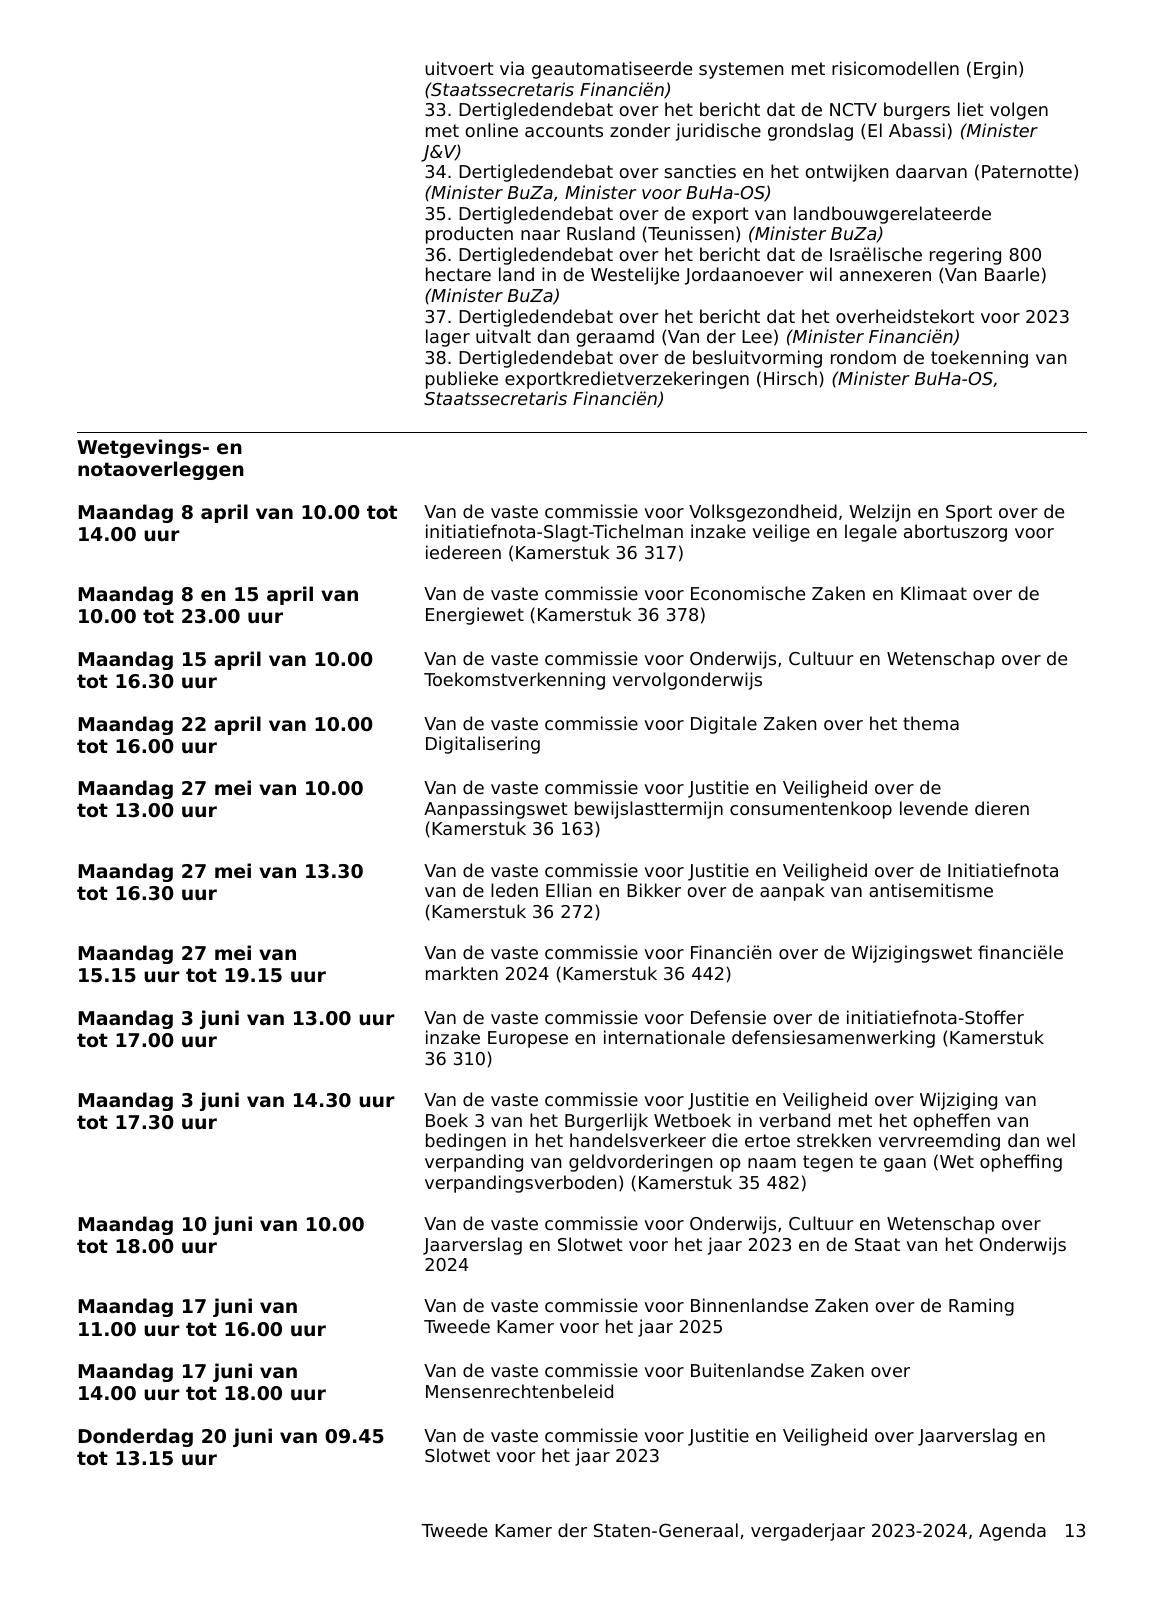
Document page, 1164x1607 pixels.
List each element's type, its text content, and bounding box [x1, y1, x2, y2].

table_cell [77, 1193, 401, 1214]
table_cell [401, 584, 418, 628]
table_cell [401, 693, 418, 713]
table_cell [401, 481, 418, 502]
table_cell Van de vaste commissie voor Justitie en Veiligheid over de Initiatiefnota van de leden Ellian en Bikker over de aanpak van antisemitisme (Kamerstuk 36 272) [418, 861, 1087, 922]
table_cell [401, 1193, 418, 1214]
table_cell [401, 348, 418, 410]
table_cell [418, 564, 1087, 584]
table_header [418, 433, 1087, 481]
table_cell [418, 1070, 1087, 1090]
table_cell [77, 840, 401, 861]
table_cell Maandag 8 en 15 april van 10.00 tot 23.00 uur [77, 584, 401, 628]
table_cell Van de vaste commissie voor Volksgezondheid, Welzijn en Sport over de initiatiefnota-Slagt-Tichelman inzake veilige en legale abortuszorg voor iedereen (Kamerstuk 36 317) [418, 502, 1087, 564]
table_cell [401, 778, 418, 840]
table_cell [401, 649, 418, 693]
table_cell 34. Dertigledendebat over sancties en het ontwijken daarvan (Paternotte) (Minister BuZa, Minister voor BuHa-OS) [418, 162, 1087, 203]
table_cell [401, 1090, 418, 1193]
table_cell [401, 1340, 418, 1361]
table_cell [418, 1193, 1087, 1214]
table_cell Maandag 27 mei van 15.15 uur tot 19.15 uur [77, 943, 401, 987]
table_cell [401, 714, 418, 757]
table_cell [418, 1405, 1087, 1426]
table_cell [77, 100, 401, 162]
table_cell Van de vaste commissie voor Economische Zaken en Klimaat over de Energiewet (Kamerstuk 36 378) [418, 584, 1087, 628]
table_cell [418, 758, 1087, 778]
table_cell [77, 162, 401, 203]
table_cell [418, 923, 1087, 943]
table_cell [401, 628, 418, 649]
table_cell Donderdag 20 juni van 09.45 tot 13.15 uur [77, 1426, 401, 1469]
table_cell [77, 481, 401, 502]
table_cell Van de vaste commissie voor Binnenlandse Zaken over de Raming Tweede Kamer voor het jaar 2025 [418, 1296, 1087, 1340]
table_cell [401, 502, 418, 564]
table_cell [401, 1426, 418, 1469]
table_cell [401, 758, 418, 778]
table_cell Van de vaste commissie voor Buitenlandse Zaken over Mensenrechtenbeleid [418, 1361, 1087, 1405]
table_cell [77, 204, 401, 245]
table_header Wetgevings- en notaoverleggen [77, 433, 401, 481]
table_cell [418, 481, 1087, 502]
table_cell [401, 1296, 418, 1340]
table_cell Maandag 17 juni van 11.00 uur tot 16.00 uur [77, 1296, 401, 1340]
table_cell [77, 987, 401, 1008]
table_cell [77, 59, 401, 100]
table_cell [77, 1405, 401, 1426]
table_cell 37. Dertigledendebat over het bericht dat het overheidstekort voor 2023 lager uitvalt dan geraamd (Van der Lee) (Minister Financiën) [418, 307, 1087, 348]
table_cell [418, 628, 1087, 649]
table_cell [77, 923, 401, 943]
table_cell [401, 245, 418, 307]
table_cell [401, 987, 418, 1008]
table_cell [77, 1070, 401, 1090]
table_cell Van de vaste commissie voor Justitie en Veiligheid over de Aanpassingswet bewijslasttermijn consumentenkoop levende dieren (Kamerstuk 36 163) [418, 778, 1087, 840]
table_cell [401, 307, 418, 348]
table_cell Van de vaste commissie voor Digitale Zaken over het thema Digitalisering [418, 714, 1087, 757]
table_cell [418, 1276, 1087, 1296]
table_cell [77, 1276, 401, 1296]
table_cell Van de vaste commissie voor Justitie en Veiligheid over Jaarverslag en Slotwet voor het jaar 2023 [418, 1426, 1087, 1469]
table_cell 35. Dertigledendebat over de export van landbouwgerelateerde producten naar Rusland (Teunissen) (Minister BuZa) [418, 204, 1087, 245]
table_cell Maandag 27 mei van 10.00 tot 13.00 uur [77, 778, 401, 840]
table_cell Maandag 22 april van 10.00 tot 16.00 uur [77, 714, 401, 757]
table_cell [401, 564, 418, 584]
table_cell [401, 1214, 418, 1276]
table_cell [401, 59, 418, 100]
table_cell [77, 307, 401, 348]
table_cell [401, 943, 418, 987]
table_cell [77, 564, 401, 584]
table_cell Van de vaste commissie voor Onderwijs, Cultuur en Wetenschap over Jaarverslag en Slotwet voor het jaar 2023 en de Staat van het Onderwijs 2024 [418, 1214, 1087, 1276]
table_cell Maandag 15 april van 10.00 tot 16.30 uur [77, 649, 401, 693]
table_cell [77, 1340, 401, 1361]
table_cell Van de vaste commissie voor Onderwijs, Cultuur en Wetenschap over de Toekomstverkenning vervolgonderwijs [418, 649, 1087, 693]
table_cell 38. Dertigledendebat over de besluitvorming rondom de toekenning van publieke exportkredietverzekeringen (Hirsch) (Minister BuHa-OS, Staatssecretaris Financiën) [418, 348, 1087, 410]
table_cell [418, 1340, 1087, 1361]
table_cell [401, 861, 418, 922]
table_cell [401, 1361, 418, 1405]
table_cell [418, 987, 1087, 1008]
table_cell 36. Dertigledendebat over het bericht dat de Israëlische regering 800 hectare land in de Westelijke Jordaanoever wil annexeren (Van Baarle) (Minister BuZa) [418, 245, 1087, 307]
table_cell [77, 245, 401, 307]
table_cell [401, 1008, 418, 1069]
table_cell 33. Dertigledendebat over het bericht dat de NCTV burgers liet volgen met online accounts zonder juridische grondslag (El Abassi) (Minister J&V) [418, 100, 1087, 162]
table_cell [401, 162, 418, 203]
table_cell Maandag 3 juni van 14.30 uur tot 17.30 uur [77, 1090, 401, 1193]
table_cell [418, 840, 1087, 861]
table_cell Maandag 27 mei van 13.30 tot 16.30 uur [77, 861, 401, 922]
table_cell [401, 923, 418, 943]
table_header [401, 433, 418, 481]
table_cell [401, 1070, 418, 1090]
table_cell [77, 348, 401, 410]
table_cell [401, 840, 418, 861]
table_cell Van de vaste commissie voor Defensie over de initiatiefnota-Stoffer inzake Europese en internationale defensiesamenwerking (Kamerstuk 36 310) [418, 1008, 1087, 1069]
table_cell Van de vaste commissie voor Justitie en Veiligheid over Wijziging van Boek 3 van het Burgerlijk Wetboek in verband met het opheffen van bedingen in het handelsverkeer die ertoe strekken vervreemding dan wel verpanding van geldvorderingen op naam tegen te gaan (Wet opheffing verpandingsverboden) (Kamerstuk 35 482) [418, 1090, 1087, 1193]
table_cell [401, 204, 418, 245]
table_cell [77, 693, 401, 713]
table_cell Maandag 3 juni van 13.00 uur tot 17.00 uur [77, 1008, 401, 1069]
table_cell [401, 1276, 418, 1296]
table_cell [401, 1405, 418, 1426]
table_cell Maandag 17 juni van 14.00 uur tot 18.00 uur [77, 1361, 401, 1405]
table_cell [77, 628, 401, 649]
table_cell uitvoert via geautomatiseerde systemen met risicomodellen (Ergin) (Staatssecretaris Financiën) [418, 59, 1087, 100]
table_cell Maandag 10 juni van 10.00 tot 18.00 uur [77, 1214, 401, 1276]
table_cell Van de vaste commissie voor Financiën over de Wijzigingswet financiële markten 2024 (Kamerstuk 36 442) [418, 943, 1087, 987]
table_cell [77, 758, 401, 778]
table_cell Maandag 8 april van 10.00 tot 14.00 uur [77, 502, 401, 564]
table_cell [401, 100, 418, 162]
table_cell [418, 693, 1087, 713]
